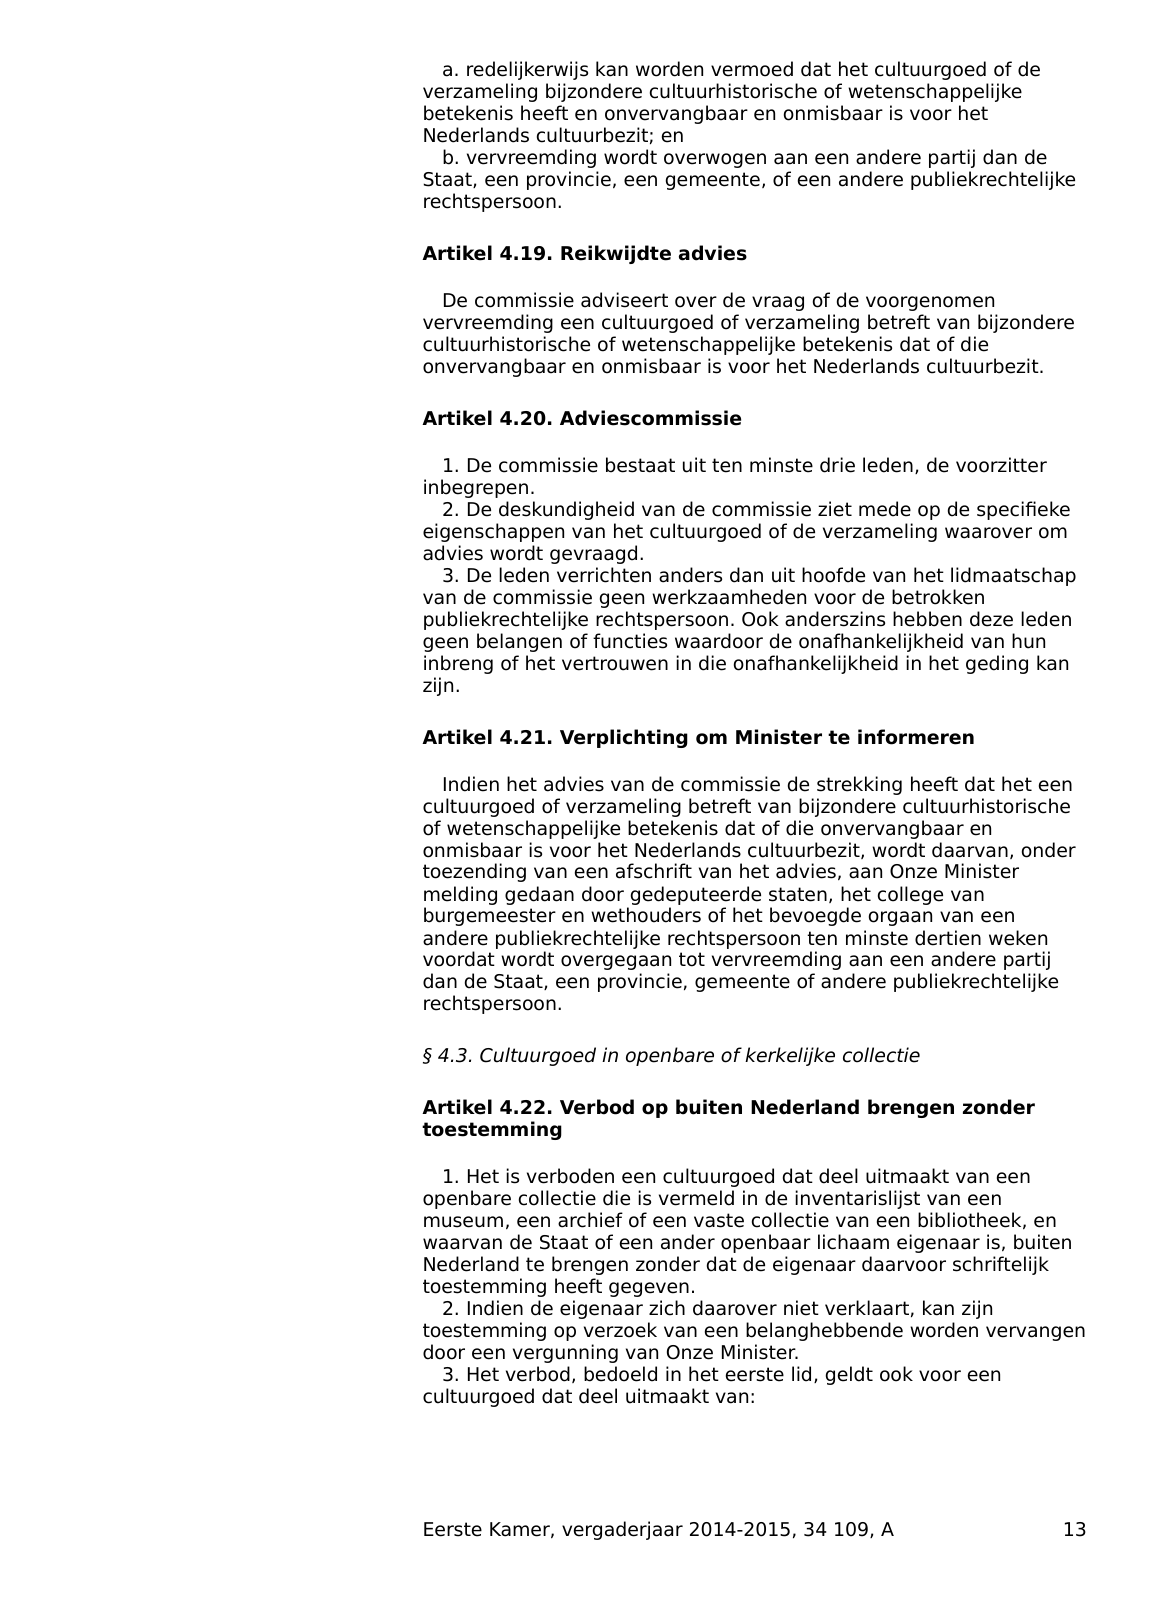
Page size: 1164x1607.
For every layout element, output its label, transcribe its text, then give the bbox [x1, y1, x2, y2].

text 1. De commissie bestaat uit ten minste drie leden, de voorzitter inbegrepen. [422, 455, 1087, 499]
text b. vervreemding wordt overwogen aan een andere partij dan de Staat, een provincie, een gemeente, of een andere publiekrechtelijke rechtspersoon. [422, 147, 1087, 213]
subtitle § 4.3. Cultuurgoed in openbare of kerkelijke collectie [422, 1045, 1087, 1067]
text 1. Het is verboden een cultuurgoed dat deel uitmaakt van een openbare collectie die is vermeld in de inventarislijst van een museum, een archief of een vaste collectie van een bibliotheek, en waarvan de Staat of een ander openbaar lichaam eigenaar is, buiten Nederland te brengen zonder dat de eigenaar daarvoor schriftelijk toestemming heeft gegeven. [422, 1166, 1087, 1298]
subtitle Artikel 4.22. Verbod op buiten Nederland brengen zonder toestemming [422, 1097, 1087, 1141]
text a. redelijkerwijs kan worden vermoed dat het cultuurgoed of de verzameling bijzondere cultuurhistorische of wetenschappelijke betekenis heeft en onvervangbaar en onmisbaar is voor het Nederlands cultuurbezit; en [422, 59, 1087, 147]
subtitle Artikel 4.21. Verplichting om Minister te informeren [422, 727, 1087, 748]
text 2. De deskundigheid van de commissie ziet mede op de specifieke eigenschappen van het cultuurgoed of de verzameling waarover om advies wordt gevraagd. [422, 499, 1087, 565]
subtitle Artikel 4.20. Adviescommissie [422, 408, 1087, 430]
text Indien het advies van de commissie de strekking heeft dat het een cultuurgoed of verzameling betreft van bijzondere cultuurhistorische of wetenschappelijke betekenis dat of die onvervangbaar en onmisbaar is voor het Nederlands cultuurbezit, wordt daarvan, onder toezending van een afschrift van het advies, aan Onze Minister melding gedaan door gedeputeerde staten, het college van burgemeester en wethouders of het bevoegde orgaan van een andere publiekrechtelijke rechtspersoon ten minste dertien weken voordat wordt overgegaan tot vervreemding aan een andere partij dan de Staat, een provincie, gemeente of andere publiekrechtelijke rechtspersoon. [422, 773, 1087, 1015]
text 2. Indien de eigenaar zich daarover niet verklaart, kan zijn toestemming op verzoek van een belanghebbende worden vervangen door een vergunning van Onze Minister. [422, 1298, 1087, 1364]
subtitle Artikel 4.19. Reikwijdte advies [422, 243, 1087, 265]
text 3. De leden verrichten anders dan uit hoofde van het lidmaatschap van de commissie geen werkzaamheden voor de betrokken publiekrechtelijke rechtspersoon. Ook anderszins hebben deze leden geen belangen of functies waardoor de onafhankelijkheid van hun inbreng of het vertrouwen in die onafhankelijkheid in het geding kan zijn. [422, 565, 1087, 697]
text De commissie adviseert over de vraag of de voorgenomen vervreemding een cultuurgoed of verzameling betreft van bijzondere cultuurhistorische of wetenschappelijke betekenis dat of die onvervangbaar en onmisbaar is voor het Nederlands cultuurbezit. [422, 290, 1087, 378]
text 3. Het verbod, bedoeld in het eerste lid, geldt ook voor een cultuurgoed dat deel uitmaakt van: [422, 1364, 1087, 1408]
